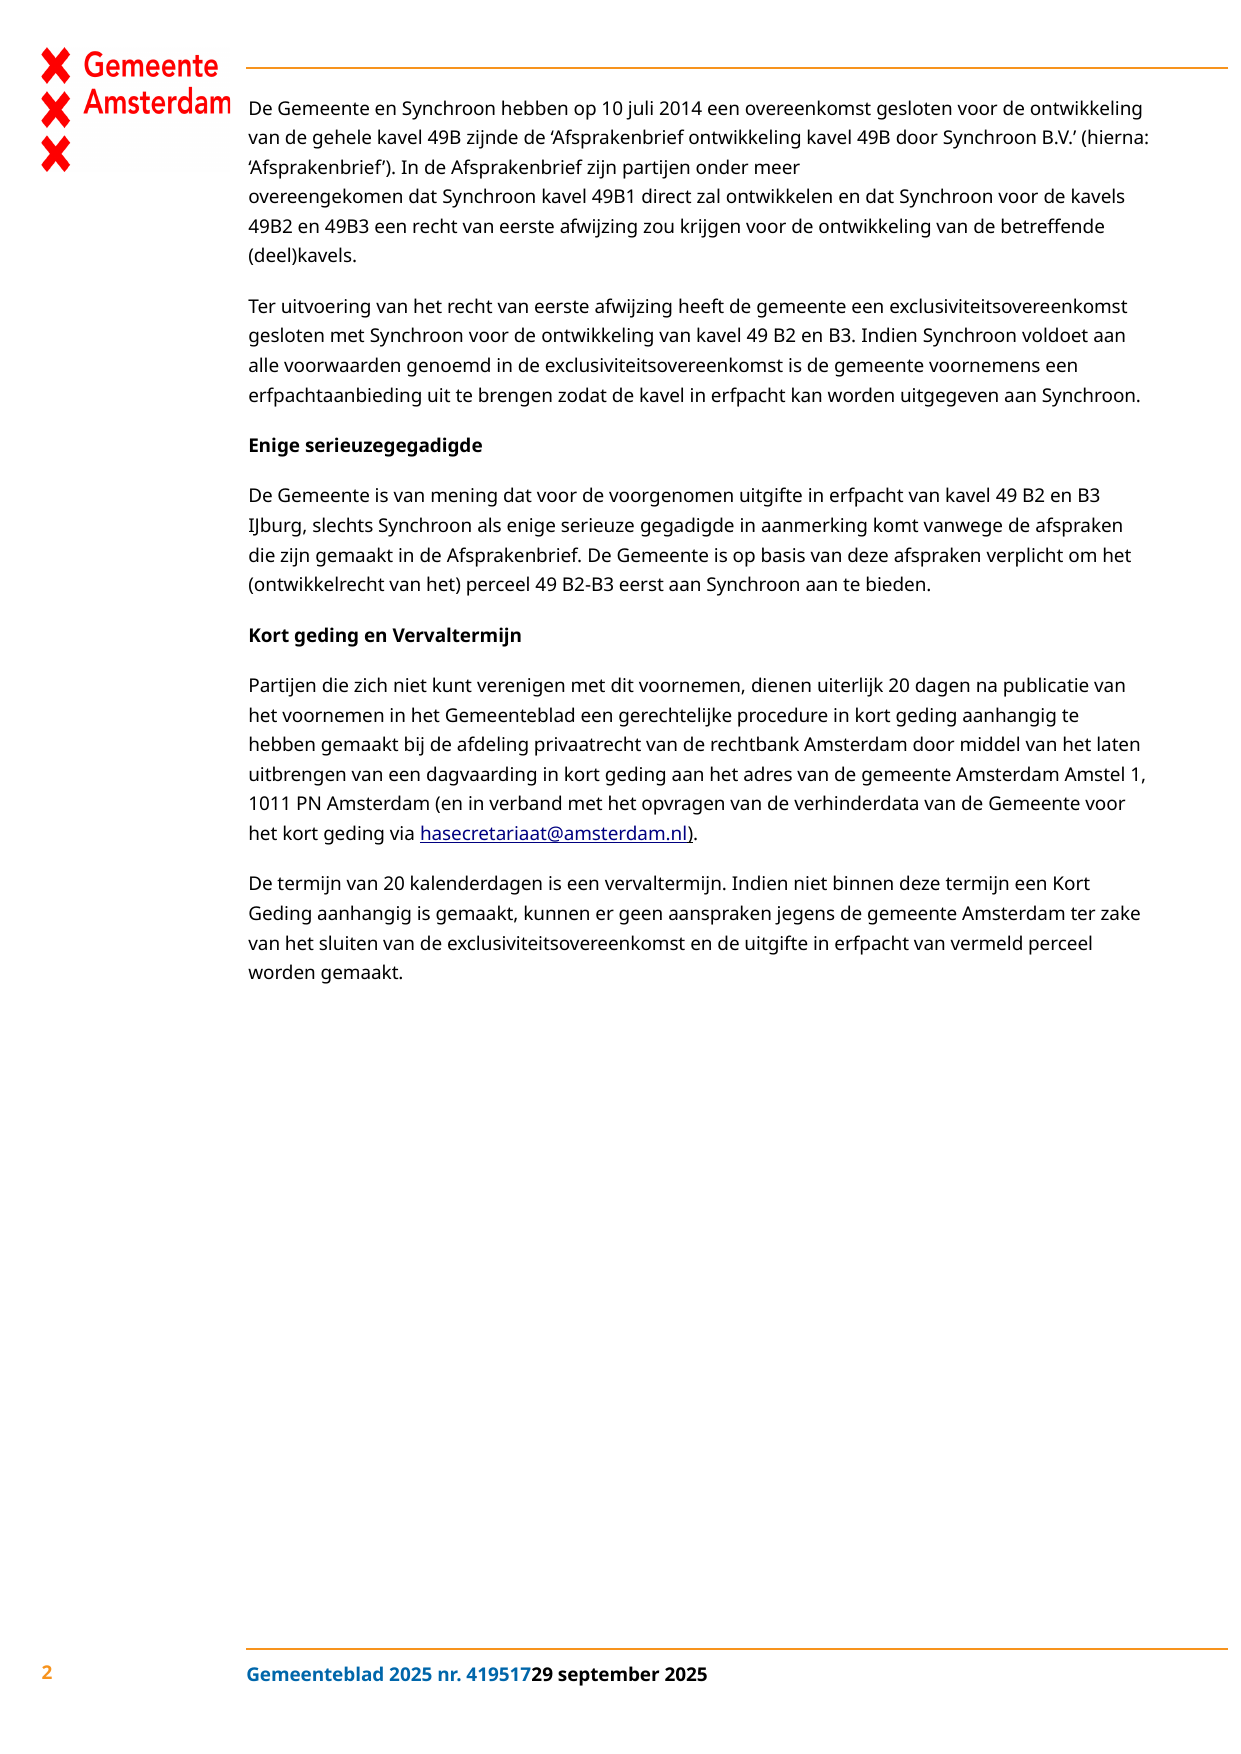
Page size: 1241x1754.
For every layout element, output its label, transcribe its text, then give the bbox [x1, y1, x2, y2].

text De termijn van 20 kalenderdagen is een vervaltermijn. Indien niet binnen deze termijn een Kort Geding aanhangig is gemaakt, kunnen er geen aanspraken jegens de gemeente Amsterdam ter zake van het sluiten van de exclusiviteitsovereenkomst en de uitgifte in erfpacht van vermeld perceel worden gemaakt. [248, 871, 1152, 985]
text Kort geding en Vervaltermijn [248, 622, 1152, 648]
text De Gemeente en Synchroon hebben op 10 juli 2014 een overeenkomst gesloten voor de ontwikkeling van de gehele kavel 49B zijnde de ‘Afsprakenbrief ontwikkeling kavel 49B door Synchroon B.V.’ (hierna: ‘Afsprakenbrief’). In de Afsprakenbrief zijn partijen onder meer overeengekomen dat Synchroon kavel 49B1 direct zal ontwikkelen en dat Synchroon voor de kavels 49B2 en 49B3 een recht van eerste afwijzing zou krijgen voor de ontwikkeling van de betreffende (deel)kavels. [248, 95, 1152, 268]
text Enige serieuzegegadigde [248, 432, 1152, 458]
text Ter uitvoering van het recht van eerste afwijzing heeft de gemeente een exclusiviteitsovereenkomst gesloten met Synchroon voor de ontwikkeling van kavel 49 B2 en B3. Indien Synchroon voldoet aan alle voorwaarden genoemd in de exclusiviteitsovereenkomst is de gemeente voornemens een erfpachtaanbieding uit te brengen zodat de kavel in erfpacht kan worden uitgegeven aan Synchroon. [248, 293, 1152, 408]
picture [41, 47, 231, 172]
text De Gemeente is van mening dat voor de voorgenomen uitgifte in erfpacht van kavel 49 B2 en B3 IJburg, slechts Synchroon als enige serieuze gegadigde in aanmerking komt vanwege de afspraken die zijn gemaakt in de Afsprakenbrief. De Gemeente is op basis van deze afspraken verplicht om het (ontwikkelrecht van het) perceel 49 B2-B3 eerst aan Synchroon aan te bieden. [248, 483, 1152, 597]
text Partijen die zich niet kunt verenigen met dit voornemen, dienen uiterlijk 20 dagen na publicatie van het voornemen in het Gemeenteblad een gerechtelijke procedure in kort geding aanhangig te hebben gemaakt bij de afdeling privaatrecht van de rechtbank Amsterdam door middel van het laten uitbrengen van een dagvaarding in kort geding aan het adres van de gemeente Amsterdam Amstel 1, 1011 PN Amsterdam (en in verband met het opvragen van de verhinderdata van de Gemeente voor het kort geding via hasecretariaat@amsterdam.nl). [248, 672, 1152, 846]
